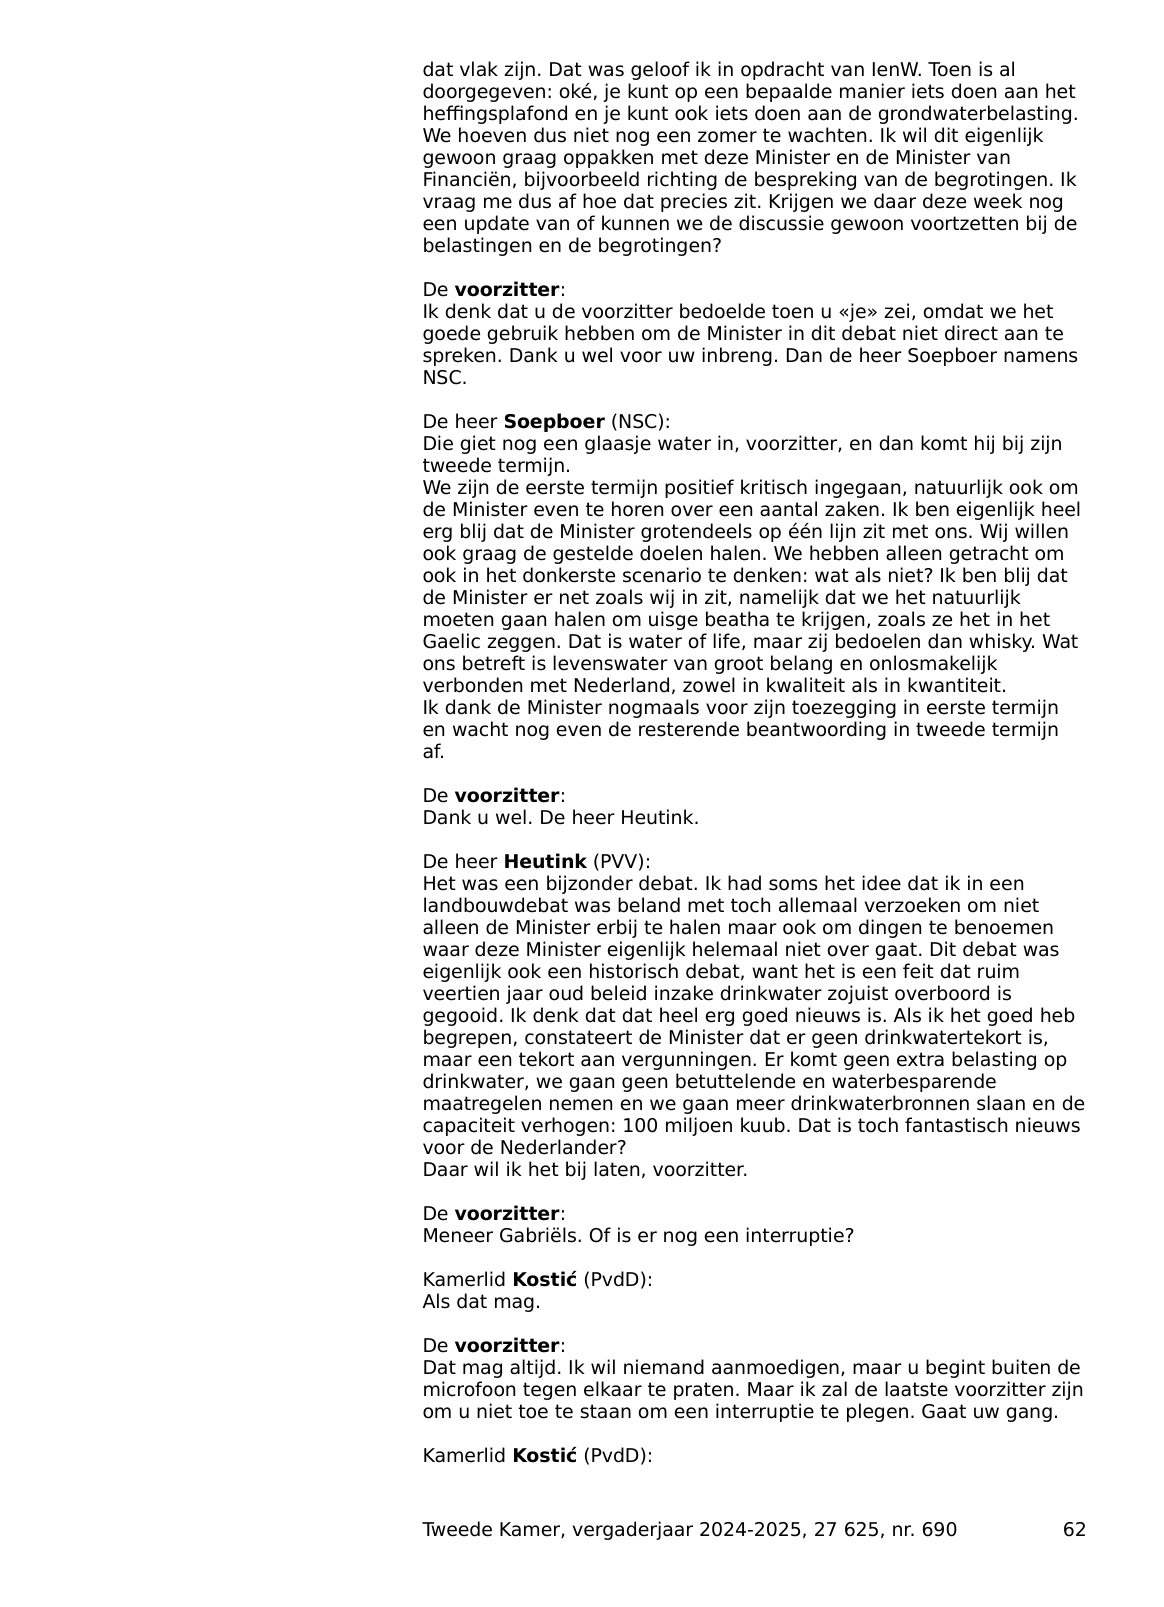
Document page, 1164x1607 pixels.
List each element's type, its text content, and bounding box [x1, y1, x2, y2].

text Daar wil ik het bij laten, voorzitter. [422, 1159, 1087, 1181]
text De heer Heutink (PVV): [422, 851, 1087, 873]
text dat vlak zijn. Dat was geloof ik in opdracht van IenW. Toen is al doorgegeven: oké, je kunt op een bepaalde manier iets doen aan het heffingsplafond en je kunt ook iets doen aan de grondwaterbelasting. We hoeven dus niet nog een zomer te wachten. Ik wil dit eigenlijk gewoon graag oppakken met deze Minister en de Minister van Financiën, bijvoorbeeld richting de bespreking van de begrotingen. Ik vraag me dus af hoe dat precies zit. Krijgen we daar deze week nog een update van of kunnen we de discussie gewoon voortzetten bij de belastingen en de begrotingen? [422, 59, 1087, 257]
text Ik dank de Minister nogmaals voor zijn toezegging in eerste termijn en wacht nog even de resterende beantwoording in tweede termijn af. [422, 697, 1087, 763]
text Meneer Gabriëls. Of is er nog een interruptie? [422, 1225, 1087, 1247]
text Die giet nog een glaasje water in, voorzitter, en dan komt hij bij zijn tweede termijn. [422, 433, 1087, 477]
text Als dat mag. [422, 1291, 1087, 1313]
text Kamerlid Kostić (PvdD): [422, 1269, 1087, 1291]
text De voorzitter: [422, 1203, 1087, 1225]
text Ik denk dat u de voorzitter bedoelde toen u «je» zei, omdat we het goede gebruik hebben om de Minister in dit debat niet direct aan te spreken. Dank u wel voor uw inbreng. Dan de heer Soepboer namens NSC. [422, 301, 1087, 389]
text De voorzitter: [422, 785, 1087, 807]
text De voorzitter: [422, 1335, 1087, 1357]
text Dank u wel. De heer Heutink. [422, 807, 1087, 829]
text De heer Soepboer (NSC): [422, 411, 1087, 433]
text Het was een bijzonder debat. Ik had soms het idee dat ik in een landbouwdebat was beland met toch allemaal verzoeken om niet alleen de Minister erbij te halen maar ook om dingen te benoemen waar deze Minister eigenlijk helemaal niet over gaat. Dit debat was eigenlijk ook een historisch debat, want het is een feit dat ruim veertien jaar oud beleid inzake drinkwater zojuist overboord is gegooid. Ik denk dat dat heel erg goed nieuws is. Als ik het goed heb begrepen, constateert de Minister dat er geen drinkwatertekort is, maar een tekort aan vergunningen. Er komt geen extra belasting op drinkwater, we gaan geen betuttelende en waterbesparende maatregelen nemen en we gaan meer drinkwaterbronnen slaan en de capaciteit verhogen: 100 miljoen kuub. Dat is toch fantastisch nieuws voor de Nederlander? [422, 873, 1087, 1159]
text Dat mag altijd. Ik wil niemand aanmoedigen, maar u begint buiten de microfoon tegen elkaar te praten. Maar ik zal de laatste voorzitter zijn om u niet toe te staan om een interruptie te plegen. Gaat uw gang. [422, 1357, 1087, 1423]
text We zijn de eerste termijn positief kritisch ingegaan, natuurlijk ook om de Minister even te horen over een aantal zaken. Ik ben eigenlijk heel erg blij dat de Minister grotendeels op één lijn zit met ons. Wij willen ook graag de gestelde doelen halen. We hebben alleen getracht om ook in het donkerste scenario te denken: wat als niet? Ik ben blij dat de Minister er net zoals wij in zit, namelijk dat we het natuurlijk moeten gaan halen om uisge beatha te krijgen, zoals ze het in het Gaelic zeggen. Dat is water of life, maar zij bedoelen dan whisky. Wat ons betreft is levenswater van groot belang en onlosmakelijk verbonden met Nederland, zowel in kwaliteit als in kwantiteit. [422, 477, 1087, 697]
text De voorzitter: [422, 279, 1087, 301]
text Kamerlid Kostić (PvdD): [422, 1445, 1087, 1467]
